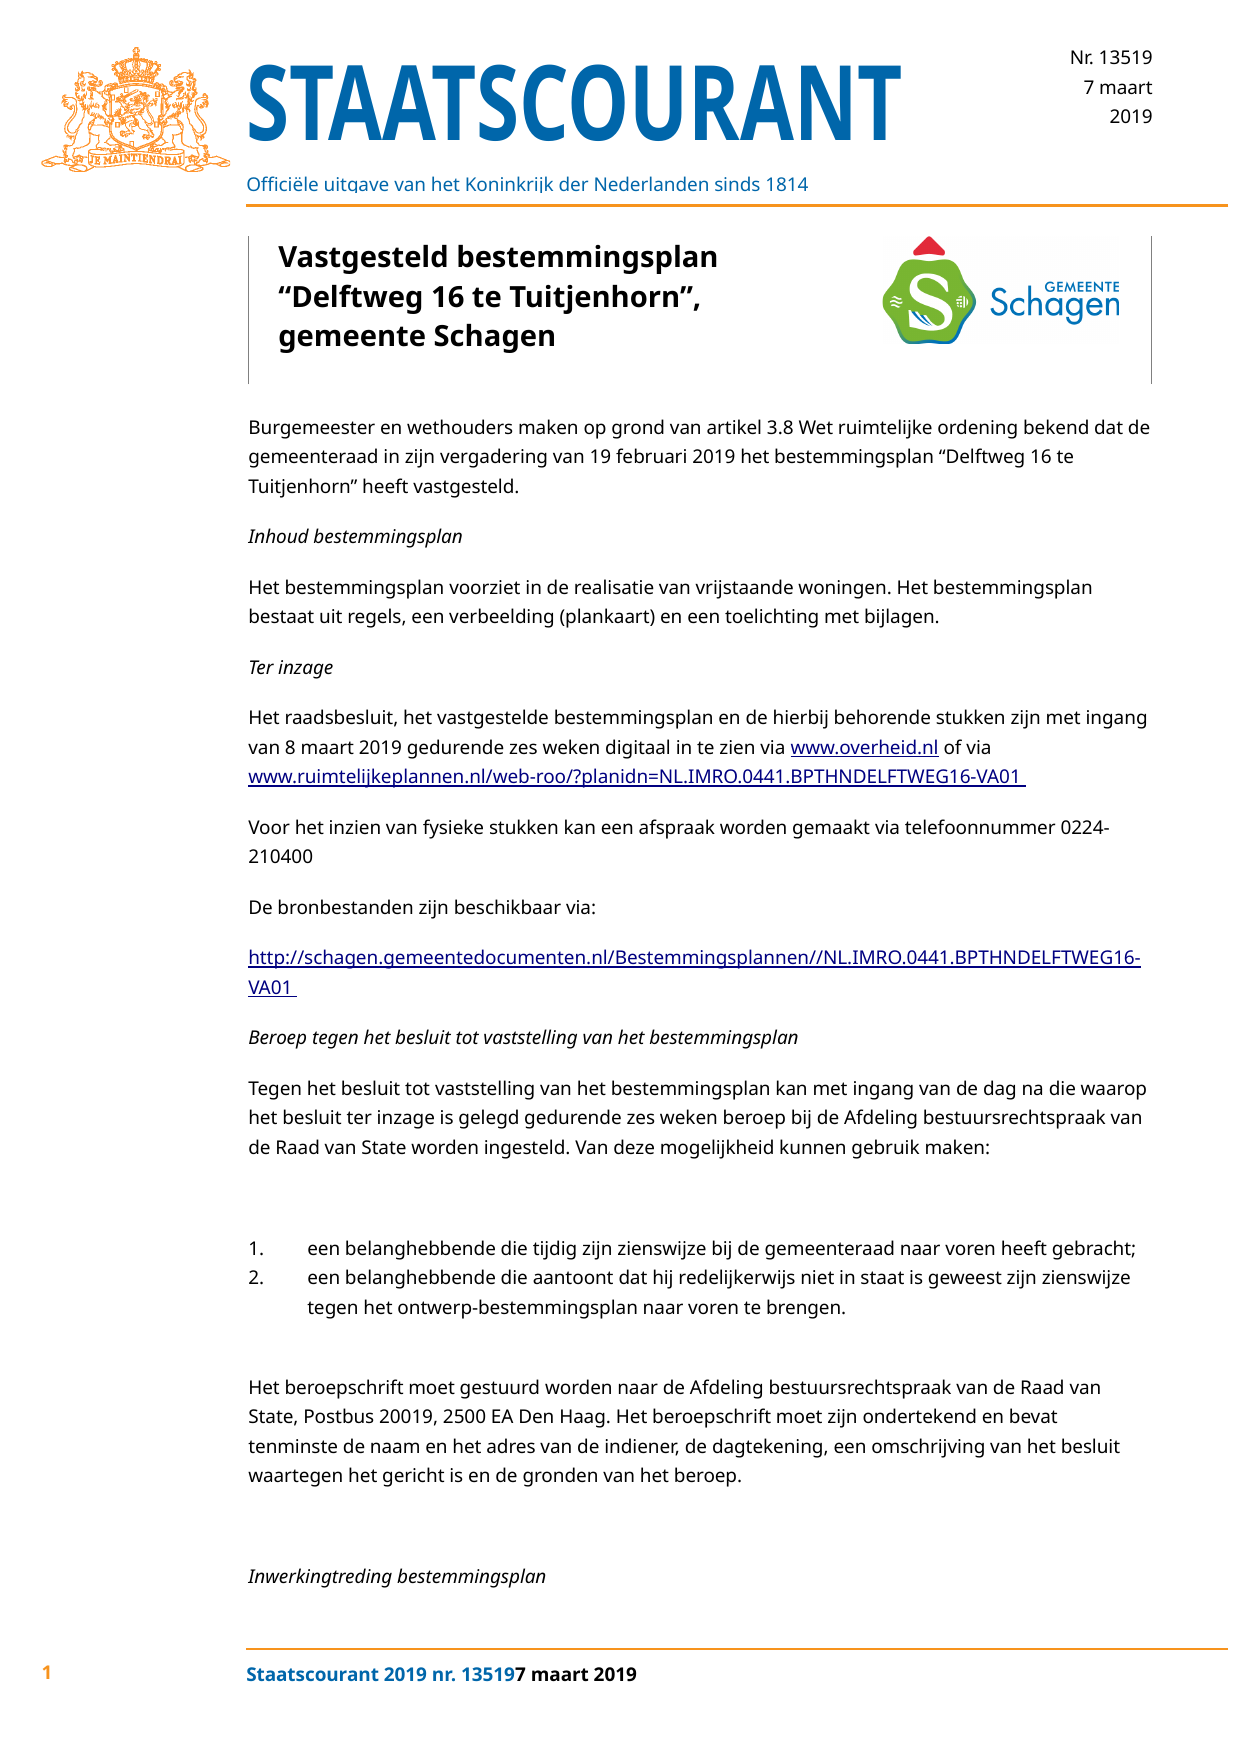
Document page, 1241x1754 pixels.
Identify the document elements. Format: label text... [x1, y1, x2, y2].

text Het raadsbesluit, het vastgestelde bestemmingsplan en de hierbij behorende stukken zijn met ingang van 8 maart 2019 gedurende zes weken digitaal in te zien via www.overheid.nl of via www.ruimtelijkeplannen.nl/web-roo/?planidn=NL.IMRO.0441.BPTHNDELFTWEG16-VA01 [248, 704, 1152, 789]
picture [882, 236, 1119, 344]
text Ter inzage [248, 654, 1152, 680]
table_header [850, 236, 1151, 384]
text Inhoud bestemmingsplan [248, 523, 1152, 549]
list een belanghebbende die aantoont dat hij redelijkerwijs niet in staat is geweest zijn zienswijze tegen het ontwerp-bestemmingsplan naar voren te brengen. [248, 1264, 1152, 1320]
text Beroep tegen het besluit tot vaststelling van het bestemmingsplan [248, 1024, 1152, 1050]
text http://schagen.gemeentedocumenten.nl/Bestemmingsplannen//NL.IMRO.0441.BPTHNDELFTWEG16-VA01 [248, 944, 1152, 1000]
text Inwerkingtreding bestemmingsplan [248, 1563, 1152, 1589]
text Het bestemmingsplan voorziet in de realisatie van vrijstaande woningen. Het bestemmingsplan bestaat uit regels, een verbeelding (plankaart) en een toelichting met bijlagen. [248, 574, 1152, 629]
list een belanghebbende die tijdig zijn zienswijze bij de gemeenteraad naar voren heeft gebracht; [248, 1235, 1152, 1261]
text Het beroepschrift moet gestuurd worden naar de Afdeling bestuursrechtspraak van de Raad van State, Postbus 20019, 2500 EA Den Haag. Het beroepschrift moet zijn ondertekend en bevat tenminste de naam en het adres van de indiener, de dagtekening, een omschrijving van het besluit waartegen het gericht is en de gronden van het beroep. [248, 1374, 1152, 1488]
text De bronbestanden zijn beschikbaar via: [248, 894, 1152, 920]
text Burgemeester en wethouders maken op grond van artikel 3.8 Wet ruimtelijke ordening bekend dat de gemeenteraad in zijn vergadering van 19 februari 2019 het bestemmingsplan “Delftweg 16 te Tuitjenhorn” heeft vastgesteld. [248, 414, 1152, 499]
picture [41, 47, 231, 172]
table_header Vastgesteld bestemmingsplan “Delftweg 16 te Tuitjenhorn”, gemeente Schagen [249, 236, 850, 384]
text Tegen het besluit tot vaststelling van het bestemmingsplan kan met ingang van de dag na die waarop het besluit ter inzage is gelegd gedurende zes weken beroep bij de Afdeling bestuursrechtspraak van de Raad van State worden ingesteld. Van deze mogelijkheid kunnen gebruik maken: [248, 1075, 1152, 1160]
text Voor het inzien van fysieke stukken kan een afspraak worden gemaakt via telefoonnummer 0224-210400 [248, 814, 1152, 869]
